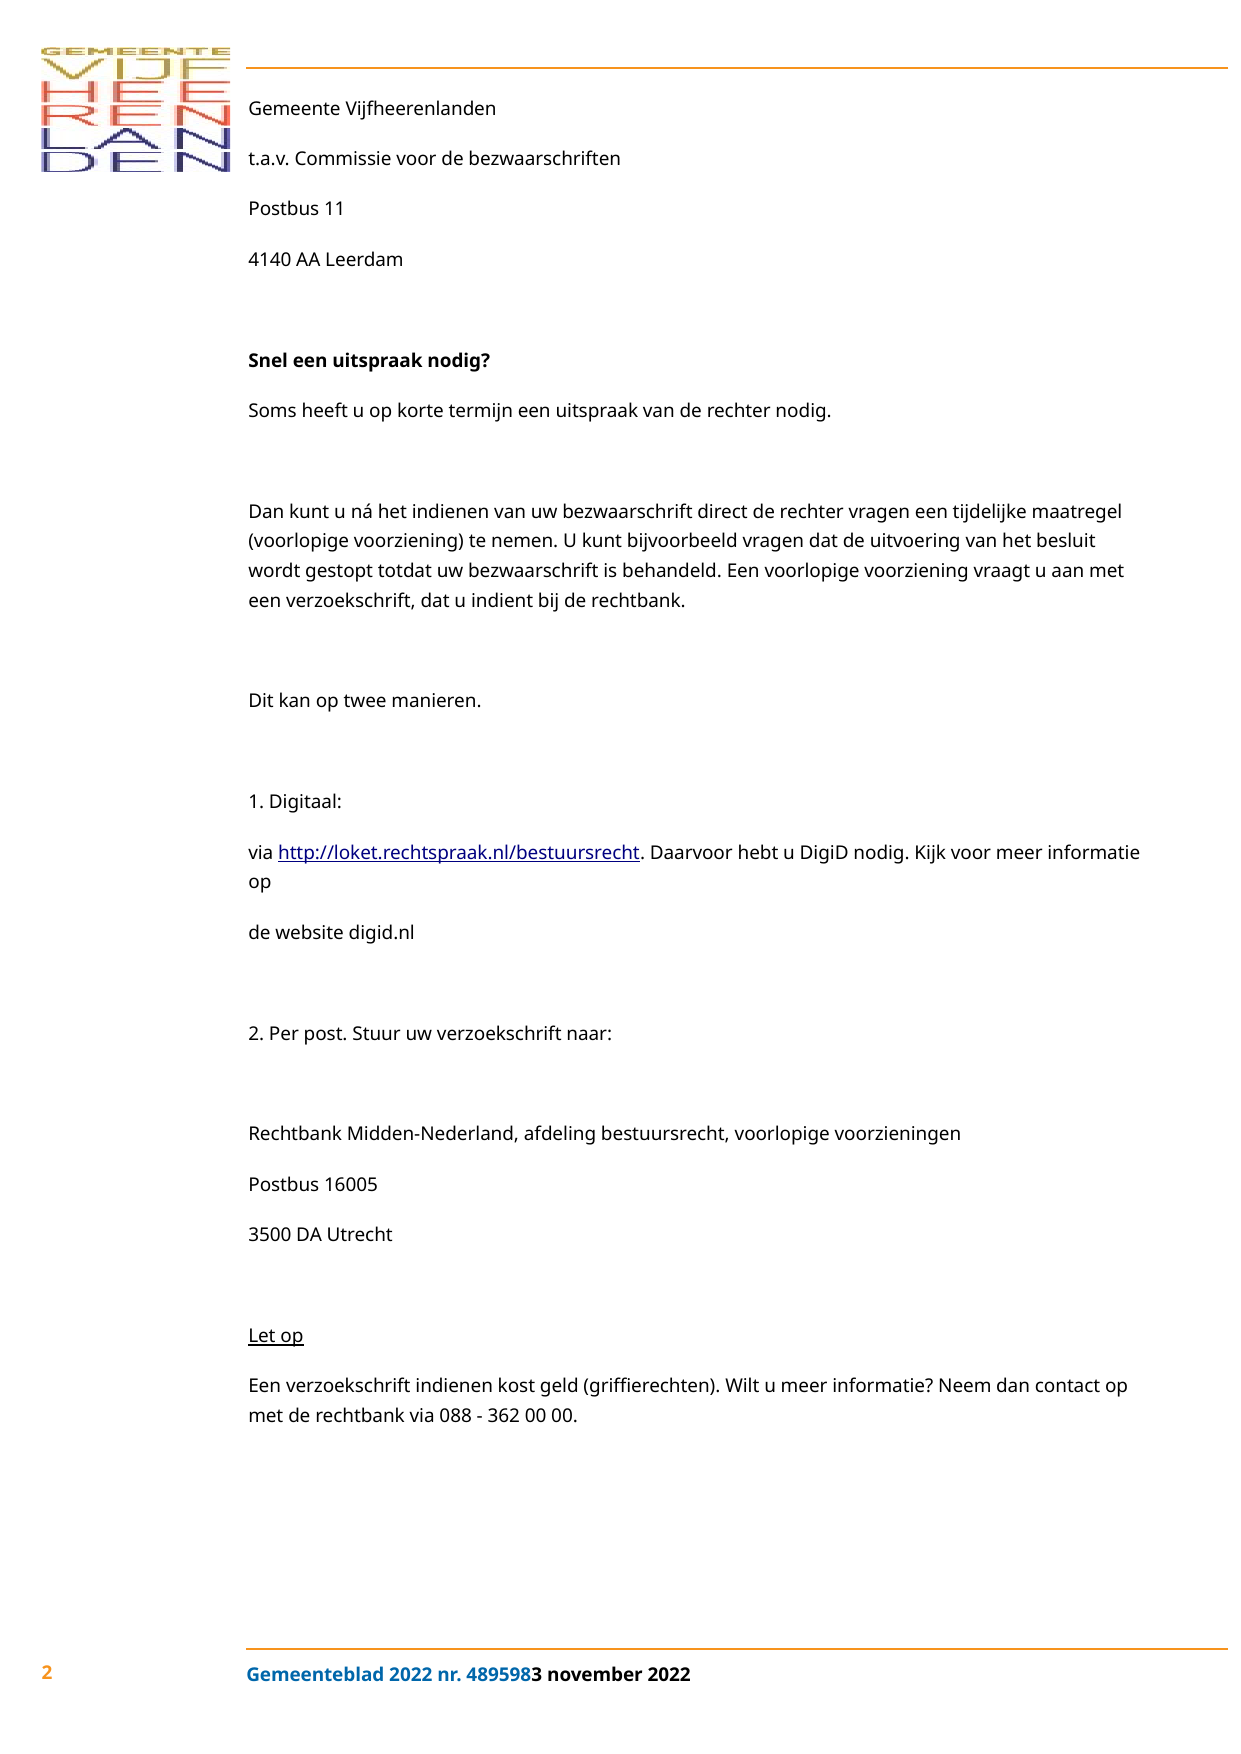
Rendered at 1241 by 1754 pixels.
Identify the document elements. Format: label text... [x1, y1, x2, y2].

text Gemeente Vijfheerenlanden [248, 95, 1152, 121]
text Een verzoekschrift indienen kost geld (griffierechten). Wilt u meer informatie? Neem dan contact op met de rechtbank via 088 - 362 00 00. [248, 1373, 1152, 1428]
text via http://loket.rechtspraak.nl/bestuursrecht. Daarvoor hebt u DigiD nodig. Kijk voor meer informatie op [248, 839, 1152, 894]
text Soms heeft u op korte termijn een uitspraak van de rechter nodig. [248, 397, 1152, 423]
text de website digid.nl [248, 919, 1152, 945]
text Postbus 16005 [248, 1171, 1152, 1197]
text Dan kunt u ná het indienen van uw bezwaarschrift direct de rechter vragen een tijdelijke maatregel (voorlopige voorziening) te nemen. U kunt bijvoorbeeld vragen dat de uitvoering van het besluit wordt gestopt totdat uw bezwaarschrift is behandeld. Een voorlopige voorziening vraagt u aan met een verzoekschrift, dat u indient bij de rechtbank. [248, 498, 1152, 613]
text 2. Per post. Stuur uw verzoekschrift naar: [248, 1020, 1152, 1046]
text Let op [248, 1322, 1152, 1348]
text 3500 DA Utrecht [248, 1221, 1152, 1247]
text Rechtbank Midden-Nederland, afdeling bestuursrecht, voorlopige voorzieningen [248, 1121, 1152, 1146]
picture [41, 47, 231, 172]
text 4140 AA Leerdam [248, 246, 1152, 272]
text Snel een uitspraak nodig? [248, 347, 1152, 373]
text t.a.v. Commissie voor de bezwaarschriften [248, 145, 1152, 171]
text Dit kan op twee manieren. [248, 688, 1152, 713]
text Postbus 11 [248, 196, 1152, 221]
text 1. Digitaal: [248, 788, 1152, 814]
